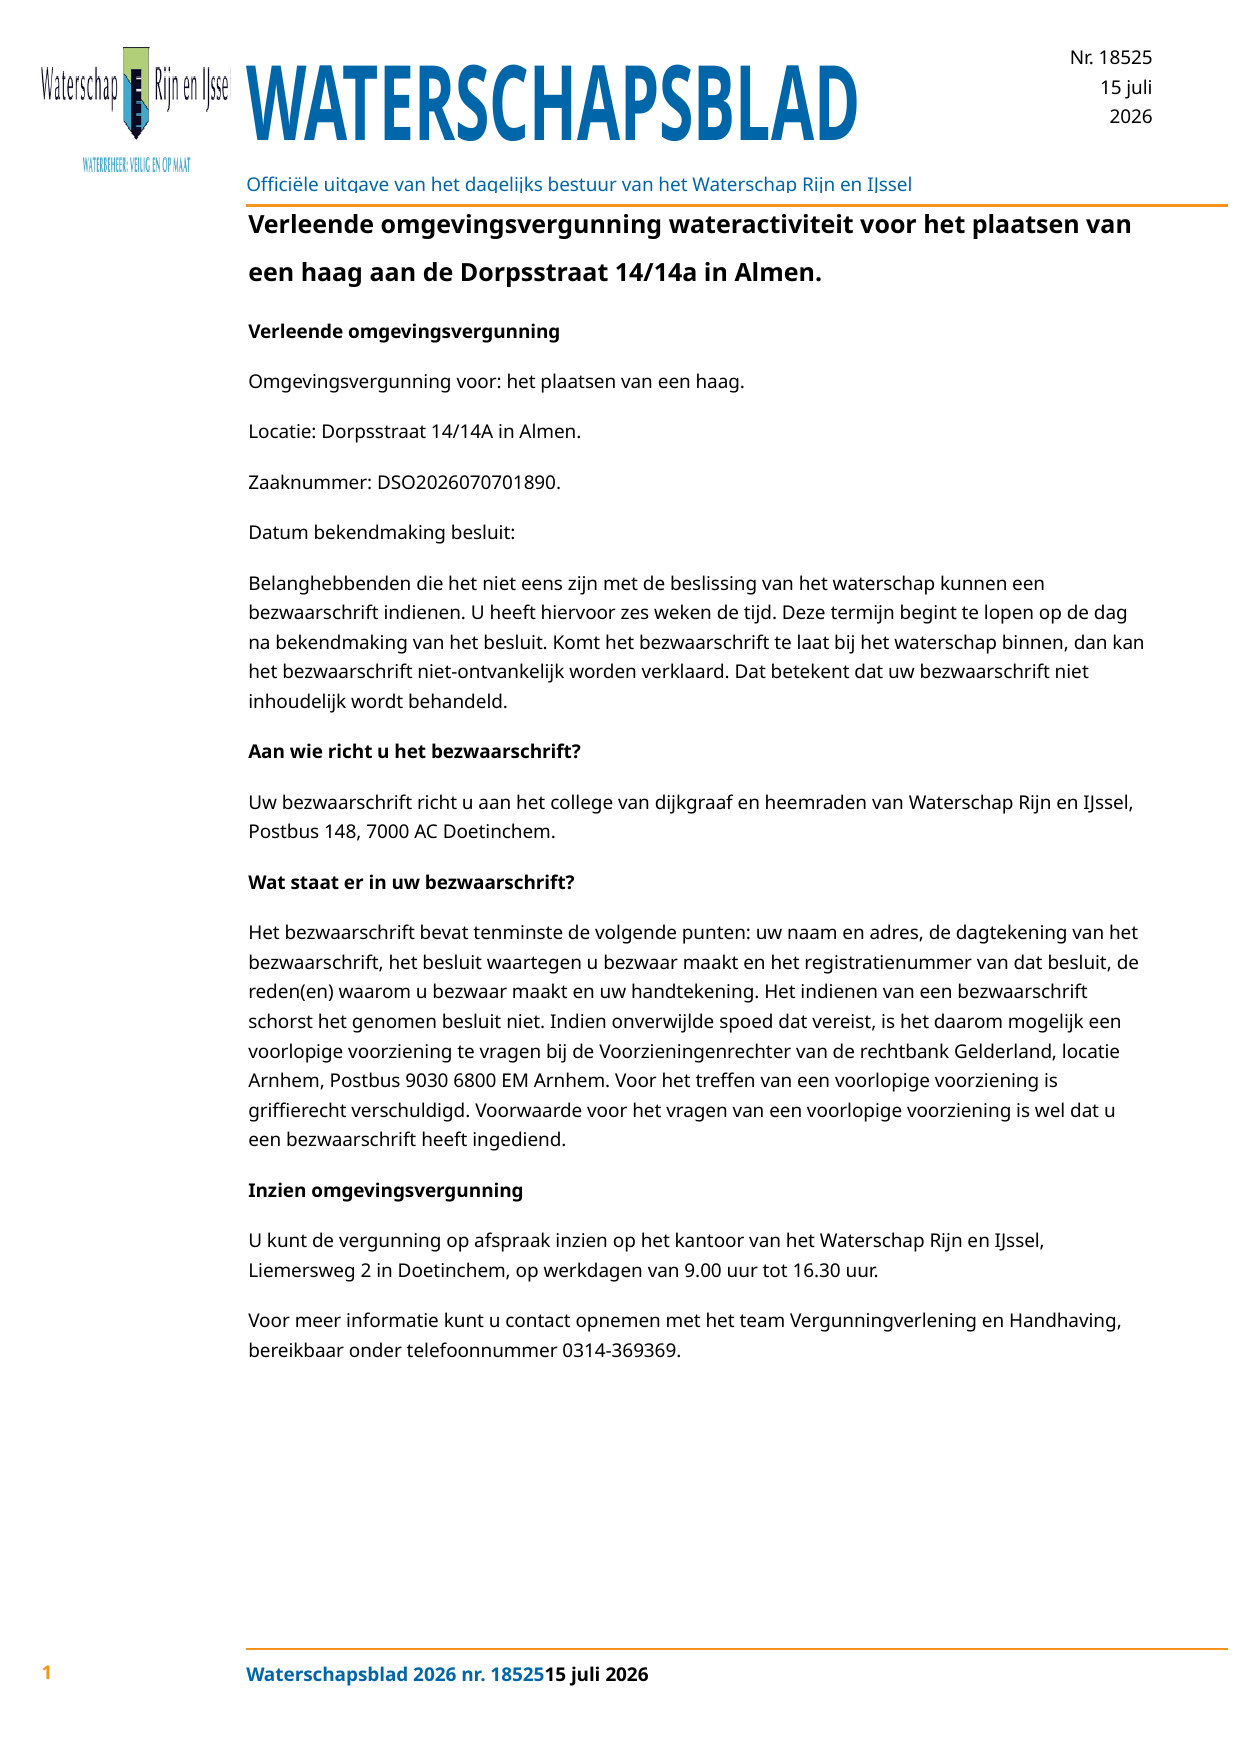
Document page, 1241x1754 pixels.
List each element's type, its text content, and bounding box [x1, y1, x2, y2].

text Wat staat er in uw bezwaarschrift? [248, 869, 1152, 895]
text Verleende omgevingsvergunning [248, 318, 1152, 344]
text Belanghebbenden die het niet eens zijn met de beslissing van het waterschap kunnen een bezwaarschrift indienen. U heeft hiervoor zes weken de tijd. Deze termijn begint te lopen op de dag na bekendmaking van het besluit. Komt het bezwaarschrift te laat bij het waterschap binnen, dan kan het bezwaarschrift niet-ontvankelijk worden verklaard. Dat betekent dat uw bezwaarschrift niet inhoudelijk wordt behandeld. [248, 570, 1152, 714]
text Aan wie richt u het bezwaarschrift? [248, 739, 1152, 764]
text Datum bekendmaking besluit: [248, 519, 1152, 545]
text Locatie: Dorpsstraat 14/14A in Almen. [248, 419, 1152, 444]
text Voor meer informatie kunt u contact opnemen met het team Vergunningverlening en Handhaving, bereikbaar onder telefoonnummer 0314-369369. [248, 1307, 1152, 1363]
text Uw bezwaarschrift richt u aan het college van dijkgraaf en heemraden van Waterschap Rijn en IJssel, Postbus 148, 7000 AC Doetinchem. [248, 789, 1152, 844]
text Inzien omgevingsvergunning [248, 1177, 1152, 1203]
text Omgevingsvergunning voor: het plaatsen van een haag. [248, 368, 1152, 394]
text Het bezwaarschrift bevat tenminste de volgende punten: uw naam en adres, de dagtekening van het bezwaarschrift, het besluit waartegen u bezwaar maakt en het registratienummer van dat besluit, de reden(en) waarom u bezwaar maakt en uw handtekening. Het indienen van een bezwaarschrift schorst het genomen besluit niet. Indien onverwijlde spoed dat vereist, is het daarom mogelijk een voorlopige voorziening te vragen bij de Voorzieningenrechter van de rechtbank Gelderland, locatie Arnhem, Postbus 9030 6800 EM Arnhem. Voor het treffen van een voorlopige voorziening is griffierecht verschuldigd. Voorwaarde voor het vragen van een voorlopige voorziening is wel dat u een bezwaarschrift heeft ingediend. [248, 919, 1152, 1152]
text Verleende omgevingsvergunning wateractiviteit voor het plaatsen van een haag aan de Dorpsstraat 14/14a in Almen. [248, 207, 1152, 288]
text Zaaknummer: DSO2026070701890. [248, 469, 1152, 495]
picture [41, 47, 231, 172]
text U kunt de vergunning op afspraak inzien op het kantoor van het Waterschap Rijn en IJssel, Liemersweg 2 in Doetinchem, op werkdagen van 9.00 uur tot 16.30 uur. [248, 1227, 1152, 1283]
